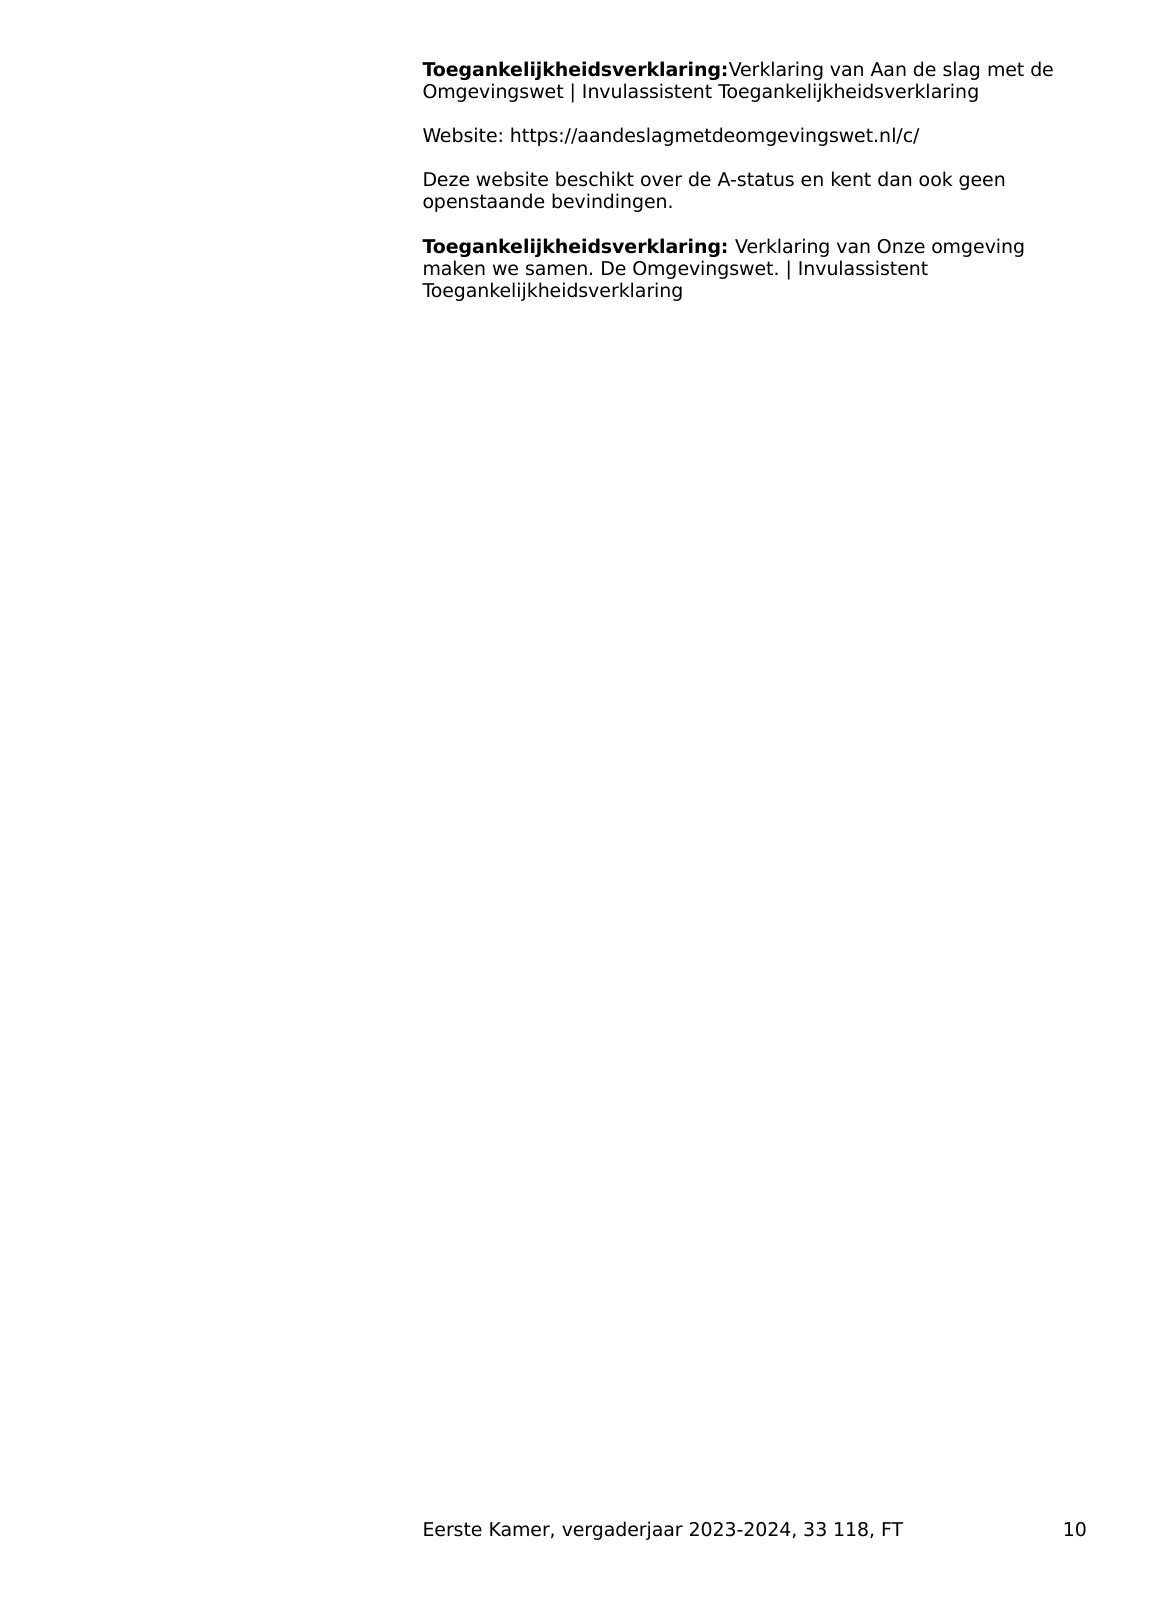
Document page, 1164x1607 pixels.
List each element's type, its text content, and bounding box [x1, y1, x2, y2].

text Website: https://aandeslagmetdeomgevingswet.nl/c/ [422, 125, 1087, 147]
text Toegankelijkheidsverklaring: Verklaring van Onze omgeving maken we samen. De Omgevingswet. | Invulassistent Toegankelijkheidsverklaring [422, 236, 1087, 301]
text Toegankelijkheidsverklaring:Verklaring van Aan de slag met de Omgevingswet | Invulassistent Toegankelijkheidsverklaring [422, 59, 1087, 103]
text Deze website beschikt over de A-status en kent dan ook geen openstaande bevindingen. [422, 169, 1087, 213]
